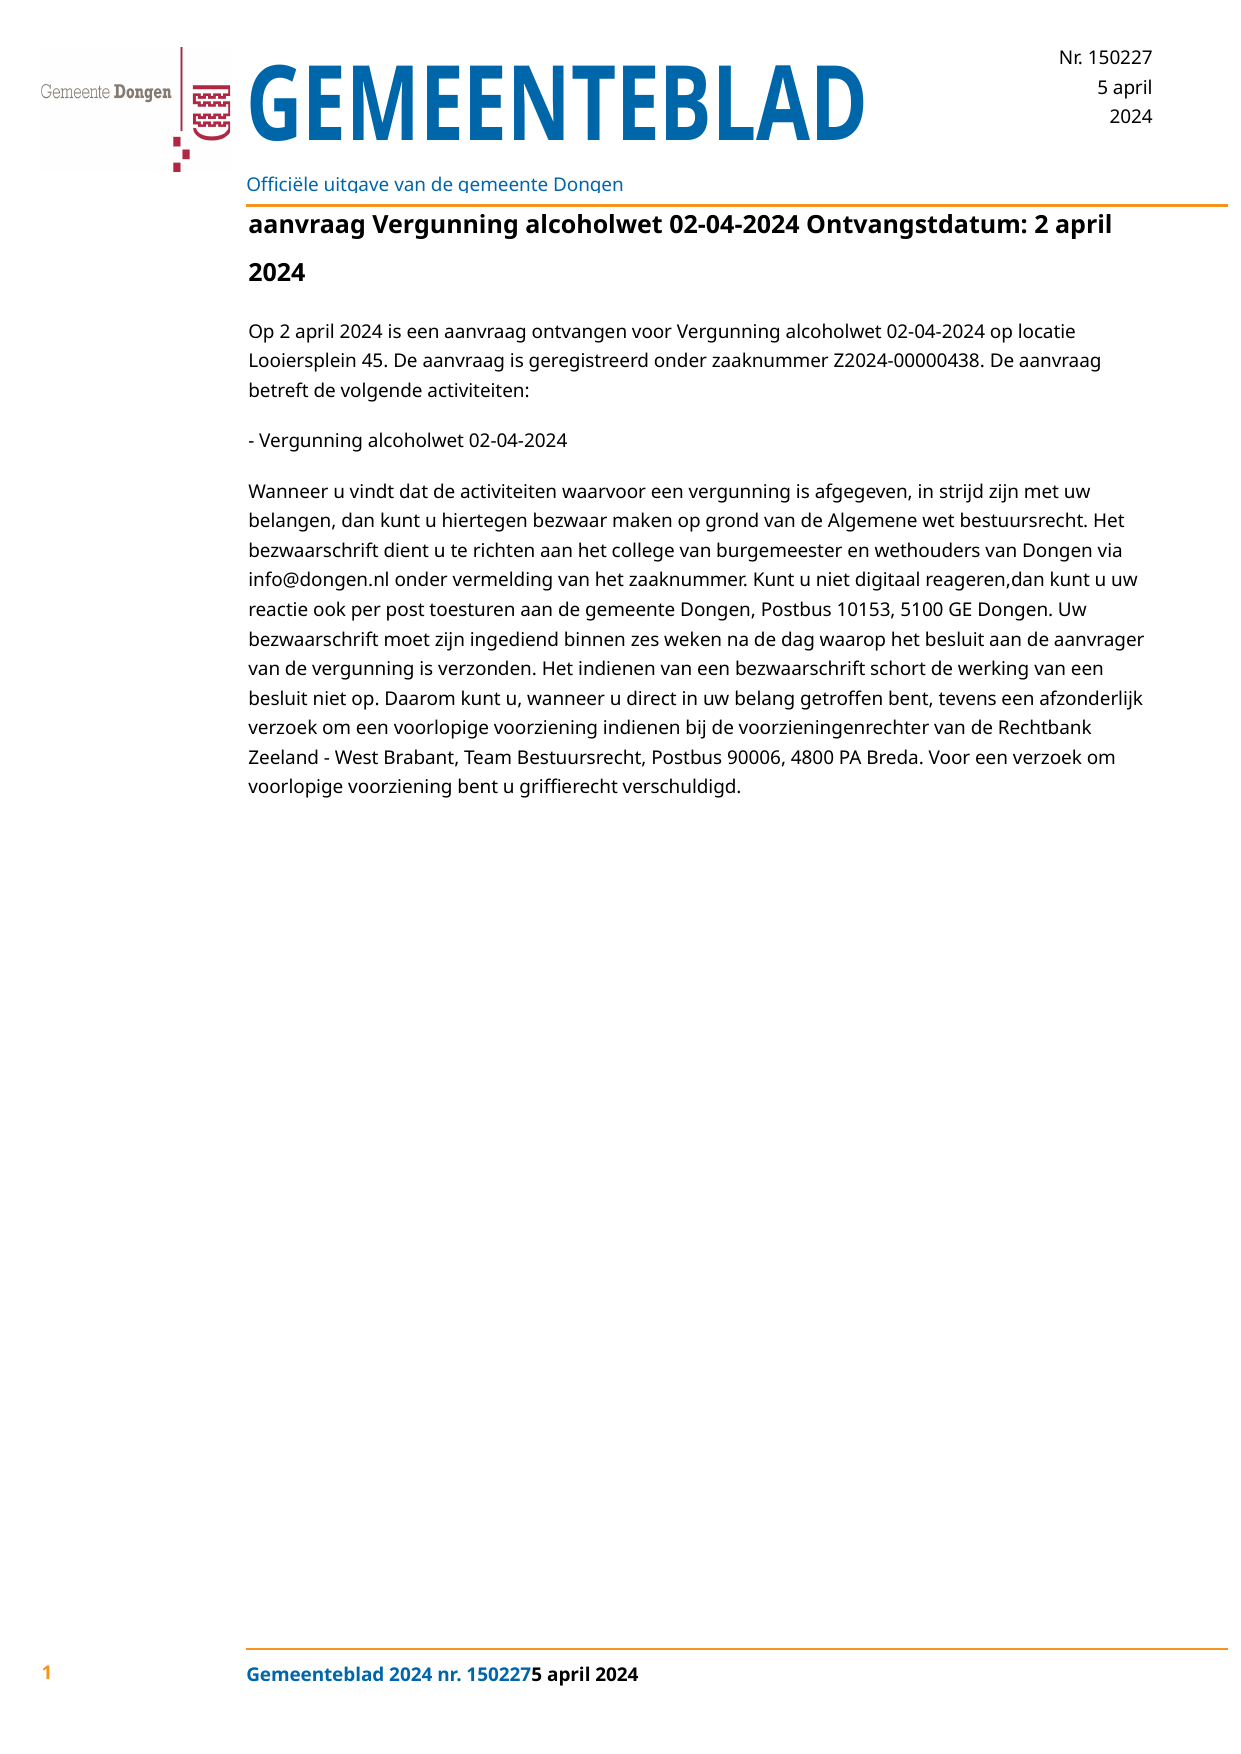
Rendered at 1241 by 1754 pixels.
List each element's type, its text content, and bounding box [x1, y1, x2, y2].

text Op 2 april 2024 is een aanvraag ontvangen voor Vergunning alcoholwet 02-04-2024 op locatie Looiersplein 45. De aanvraag is geregistreerd onder zaaknummer Z2024-00000438. De aanvraag betreft de volgende activiteiten: [248, 318, 1152, 403]
picture [41, 47, 231, 172]
text Wanneer u vindt dat de activiteiten waarvoor een vergunning is afgegeven, in strijd zijn met uw belangen, dan kunt u hiertegen bezwaar maken op grond van de Algemene wet bestuursrecht. Het bezwaarschrift dient u te richten aan het college van burgemeester en wethouders van Dongen via info@dongen.nl onder vermelding van het zaaknummer. Kunt u niet digitaal reageren,dan kunt u uw reactie ook per post toesturen aan de gemeente Dongen, Postbus 10153, 5100 GE Dongen. Uw bezwaarschrift moet zijn ingediend binnen zes weken na de dag waarop het besluit aan de aanvrager van de vergunning is verzonden. Het indienen van een bezwaarschrift schort de werking van een besluit niet op. Daarom kunt u, wanneer u direct in uw belang getroffen bent, tevens een afzonderlijk verzoek om een voorlopige voorziening indienen bij de voorzieningenrechter van de Rechtbank Zeeland - West Brabant, Team Bestuursrecht, Postbus 90006, 4800 PA Breda. Voor een verzoek om voorlopige voorziening bent u griffierecht verschuldigd. [248, 478, 1152, 799]
text - Vergunning alcoholwet 02-04-2024 [248, 427, 1152, 453]
text aanvraag Vergunning alcoholwet 02-04-2024 Ontvangstdatum: 2 april 2024 [248, 207, 1152, 288]
